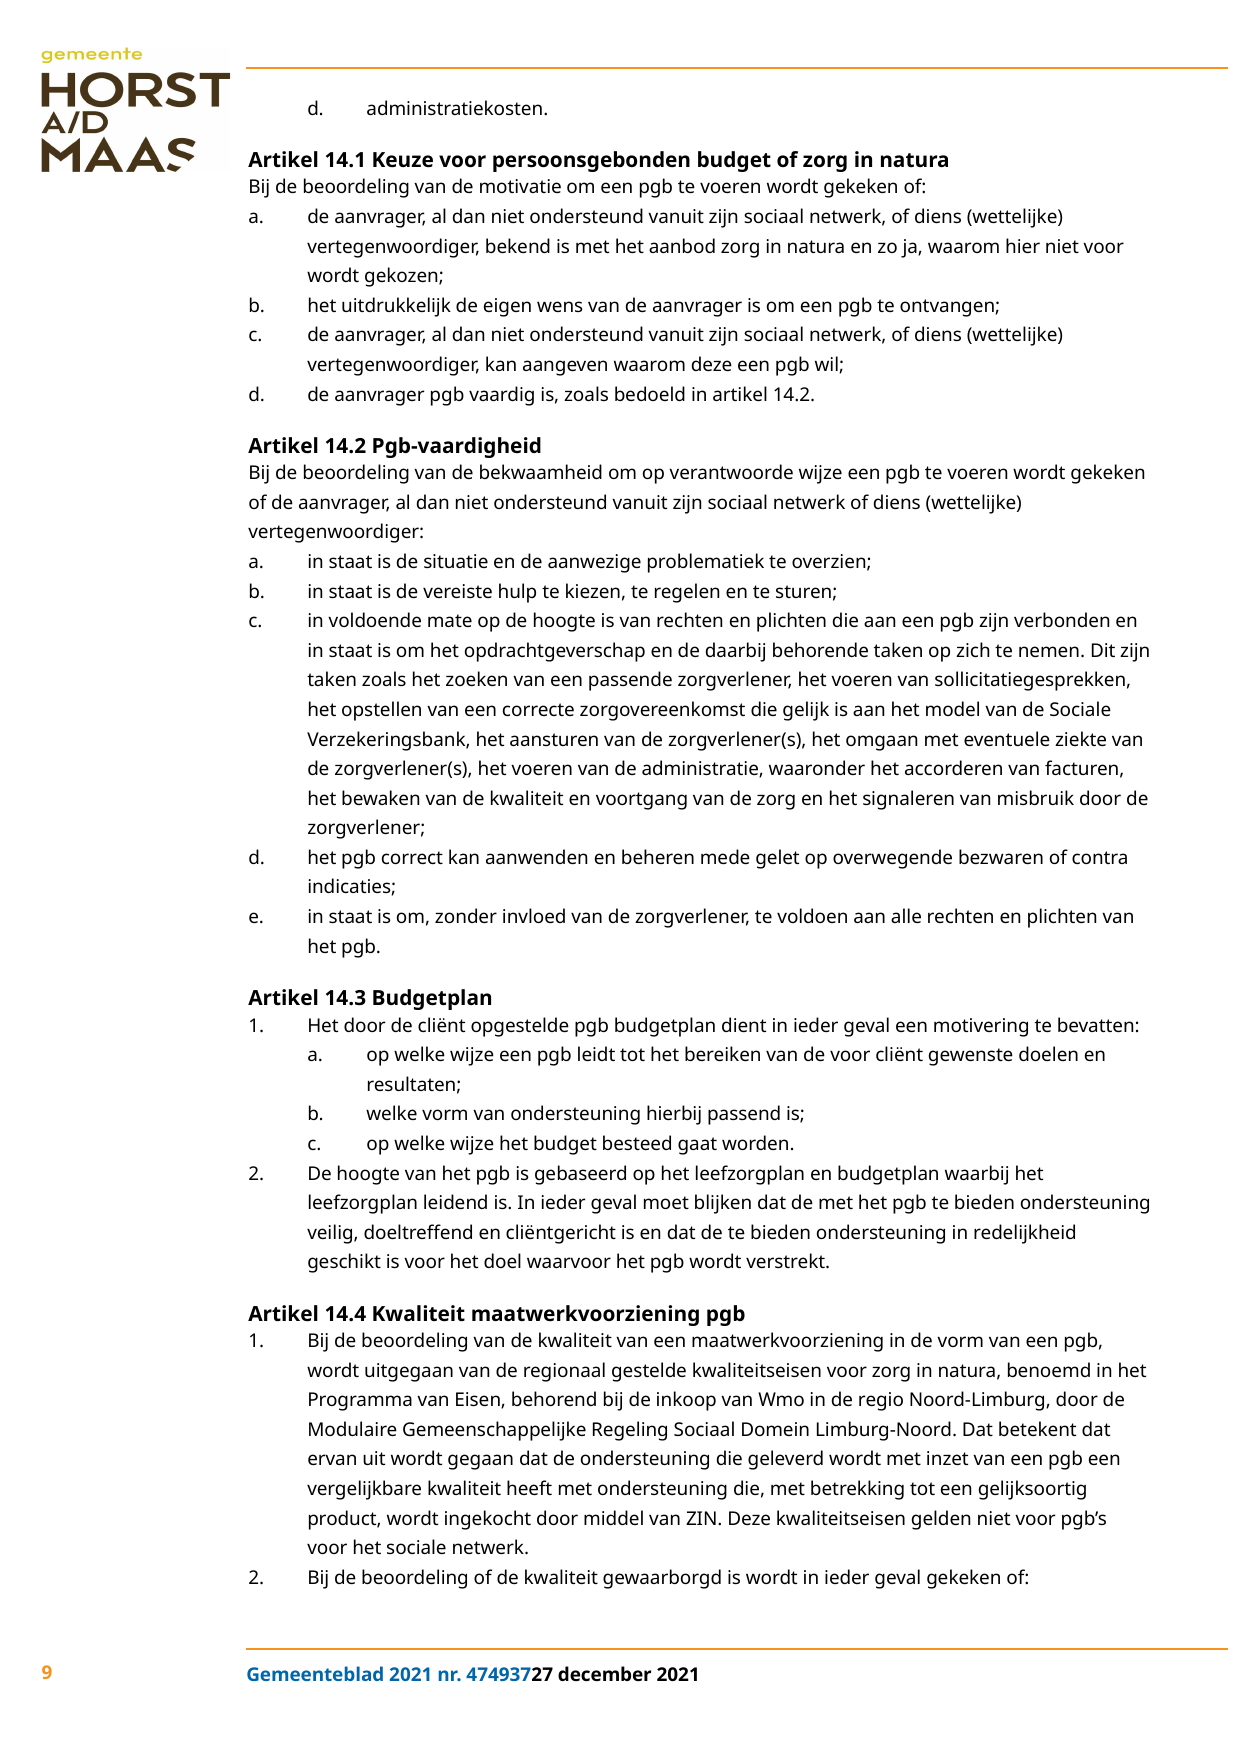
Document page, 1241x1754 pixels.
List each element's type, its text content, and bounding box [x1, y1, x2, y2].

list in staat is om, zonder invloed van de zorgverlener, te voldoen aan alle rechten en plichten van het pgb. [248, 903, 1152, 959]
list in staat is de vereiste hulp te kiezen, te regelen en te sturen; [248, 578, 1152, 604]
list Bij de beoordeling of de kwaliteit gewaarborgd is wordt in ieder geval gekeken of: [248, 1564, 1152, 1590]
picture [41, 47, 231, 172]
text Artikel 14.3 Budgetplan [248, 983, 1152, 1012]
list het pgb correct kan aanwenden en beheren mede gelet op overwegende bezwaren of contra indicaties; [248, 844, 1152, 899]
list welke vorm van ondersteuning hierbij passend is; [307, 1101, 1152, 1126]
list De hoogte van het pgb is gebaseerd op het leefzorgplan en budgetplan waarbij het leefzorgplan leidend is. In ieder geval moet blijken dat de met het pgb te bieden ondersteuning veilig, doeltreffend en cliëntgericht is en dat de te bieden ondersteuning in redelijkheid geschikt is voor het doel waarvoor het pgb wordt verstrekt. [248, 1160, 1152, 1274]
list op welke wijze het budget besteed gaat worden. [307, 1130, 1152, 1156]
list de aanvrager pgb vaardig is, zoals bedoeld in artikel 14.2. [248, 381, 1152, 406]
text Artikel 14.4 Kwaliteit maatwerkvoorziening pgb [248, 1299, 1152, 1327]
text Artikel 14.1 Keuze voor persoonsgebonden budget of zorg in natura [248, 145, 1152, 174]
list de aanvrager, al dan niet ondersteund vanuit zijn sociaal netwerk, of diens (wettelijke) vertegenwoordiger, kan aangeven waarom deze een pgb wil; [248, 322, 1152, 377]
list in voldoende mate op de hoogte is van rechten en plichten die aan een pgb zijn verbonden en in staat is om het opdrachtgeverschap en de daarbij behorende taken op zich te nemen. Dit zijn taken zoals het zoeken van een passende zorgverlener, het voeren van sollicitatiegesprekken, het opstellen van een correcte zorgovereenkomst die gelijk is aan het model van de Sociale Verzekeringsbank, het aansturen van de zorgverlener(s), het omgaan met eventuele ziekte van de zorgverlener(s), het voeren van de administratie, waaronder het accorderen van facturen, het bewaken van de kwaliteit en voortgang van de zorg en het signaleren van misbruik door de zorgverlener; [248, 607, 1152, 840]
list Het door de cliënt opgestelde pgb budgetplan dient in ieder geval een motivering te bevatten: [248, 1012, 1152, 1037]
list het uitdrukkelijk de eigen wens van de aanvrager is om een pgb te ontvangen; [248, 292, 1152, 318]
text Bij de beoordeling van de motivatie om een pgb te voeren wordt gekeken of: [248, 174, 1152, 199]
list administratiekosten. [307, 95, 1152, 121]
text Artikel 14.2 Pgb-vaardigheid [248, 431, 1152, 459]
text Bij de beoordeling van de bekwaamheid om op verantwoorde wijze een pgb te voeren wordt gekeken of de aanvrager, al dan niet ondersteund vanuit zijn sociaal netwerk of diens (wettelijke) vertegenwoordiger: [248, 459, 1152, 544]
list op welke wijze een pgb leidt tot het bereiken van de voor cliënt gewenste doelen en resultaten; [307, 1041, 1152, 1097]
list de aanvrager, al dan niet ondersteund vanuit zijn sociaal netwerk, of diens (wettelijke) vertegenwoordiger, bekend is met het aanbod zorg in natura en zo ja, waarom hier niet voor wordt gekozen; [248, 203, 1152, 288]
list in staat is de situatie en de aanwezige problematiek te overzien; [248, 548, 1152, 574]
list Bij de beoordeling van de kwaliteit van een maatwerkvoorziening in de vorm van een pgb, wordt uitgegaan van de regionaal gestelde kwaliteitseisen voor zorg in natura, benoemd in het Programma van Eisen, behorend bij de inkoop van Wmo in de regio Noord-Limburg, door de Modulaire Gemeenschappelijke Regeling Sociaal Domein Limburg-Noord. Dat betekent dat ervan uit wordt gegaan dat de ondersteuning die geleverd wordt met inzet van een pgb een vergelijkbare kwaliteit heeft met ondersteuning die, met betrekking tot een gelijksoortig product, wordt ingekocht door middel van ZIN. Deze kwaliteitseisen gelden niet voor pgb’s voor het sociale netwerk. [248, 1327, 1152, 1560]
